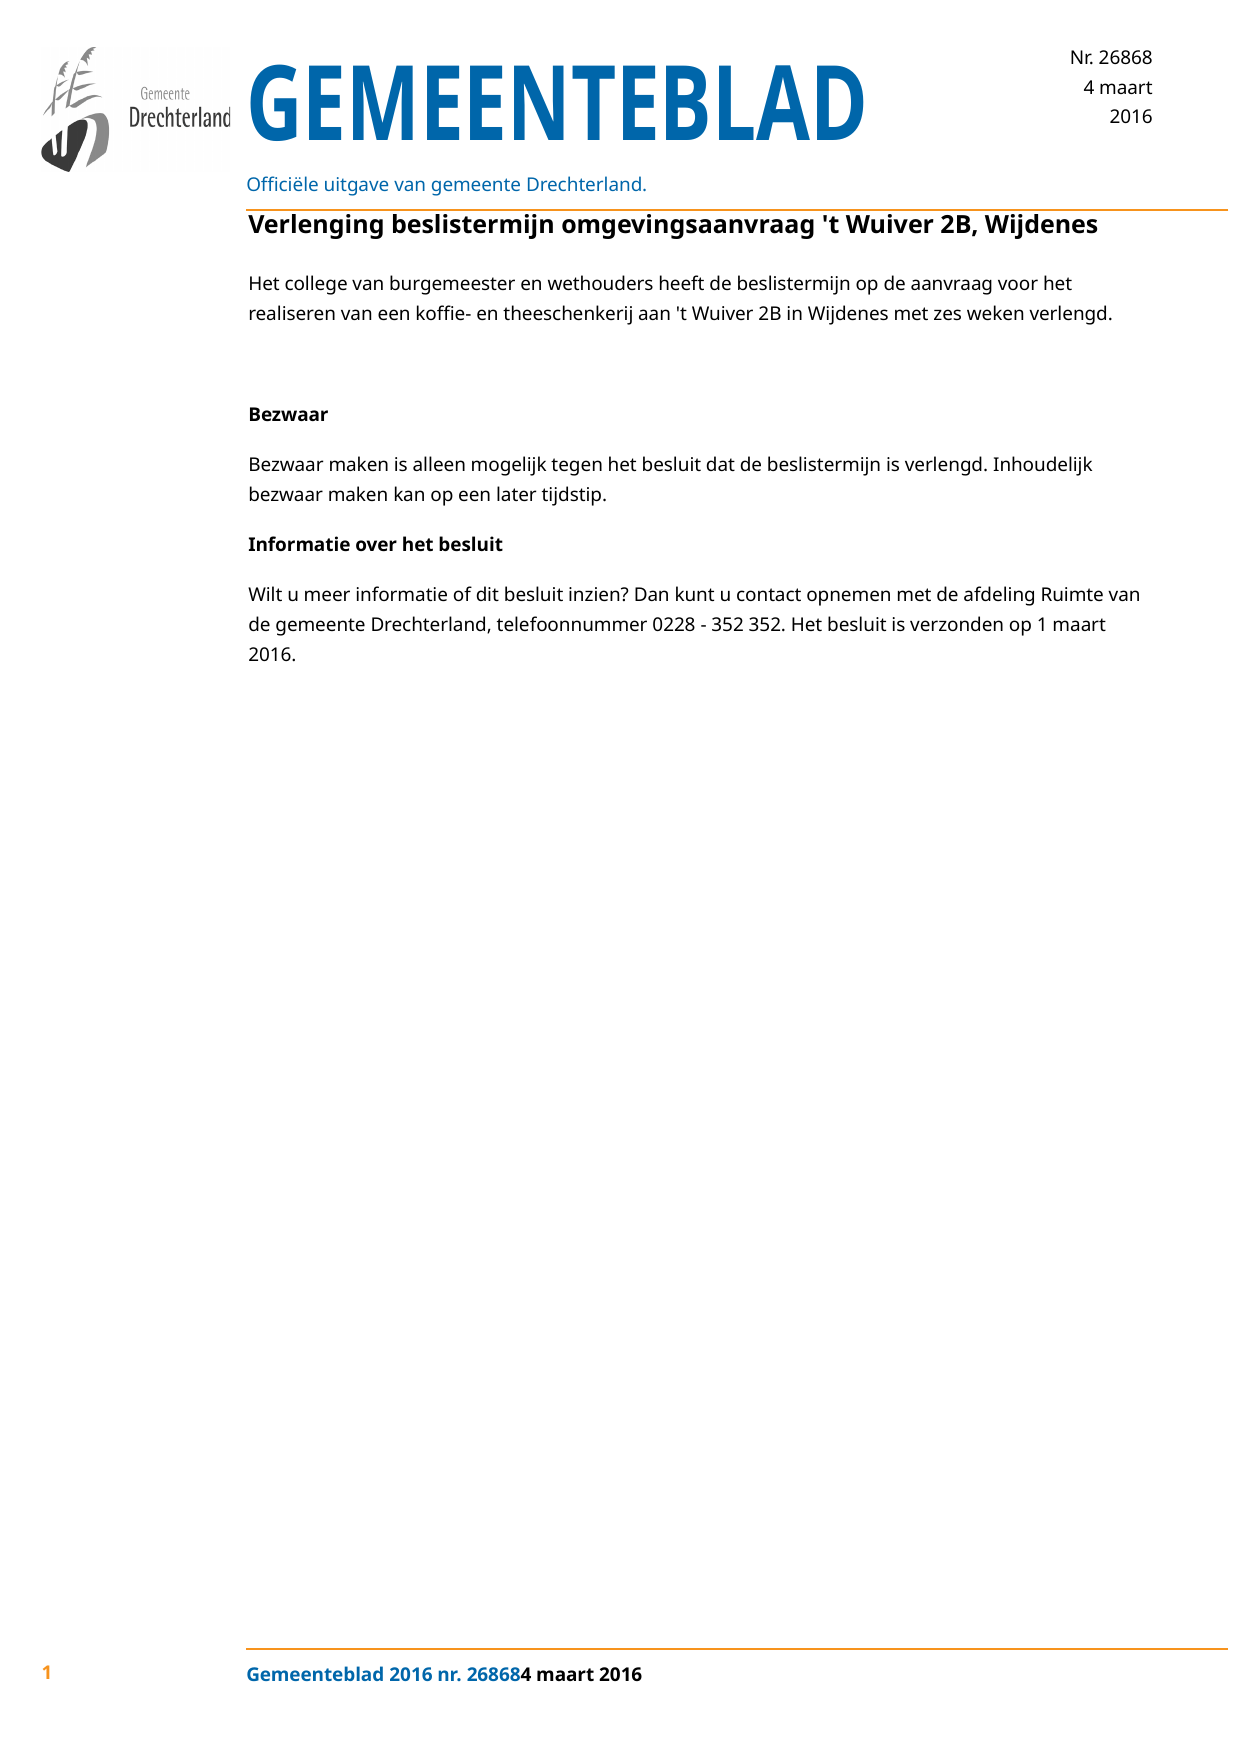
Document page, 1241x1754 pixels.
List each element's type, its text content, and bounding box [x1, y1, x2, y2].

picture [41, 47, 231, 172]
text Wilt u meer informatie of dit besluit inzien? Dan kunt u contact opnemen met de afdeling Ruimte van de gemeente Drechterland, telefoonnummer 0228 - 352 352. Het besluit is verzonden op 1 maart 2016. [248, 582, 1152, 666]
text Het college van burgemeester en wethouders heeft de beslistermijn op de aanvraag voor het realiseren van een koffie- en theeschenkerij aan 't Wuiver 2B in Wijdenes met zes weken verlengd. [248, 270, 1152, 326]
text Informatie over het besluit [248, 531, 1152, 557]
text Verlenging beslistermijn omgevingsaanvraag 't Wuiver 2B, Wijdenes [248, 211, 1152, 241]
text Bezwaar [248, 401, 1152, 426]
text Bezwaar maken is alleen mogelijk tegen het besluit dat de beslistermijn is verlengd. Inhoudelijk bezwaar maken kan op een later tijdstip. [248, 451, 1152, 506]
